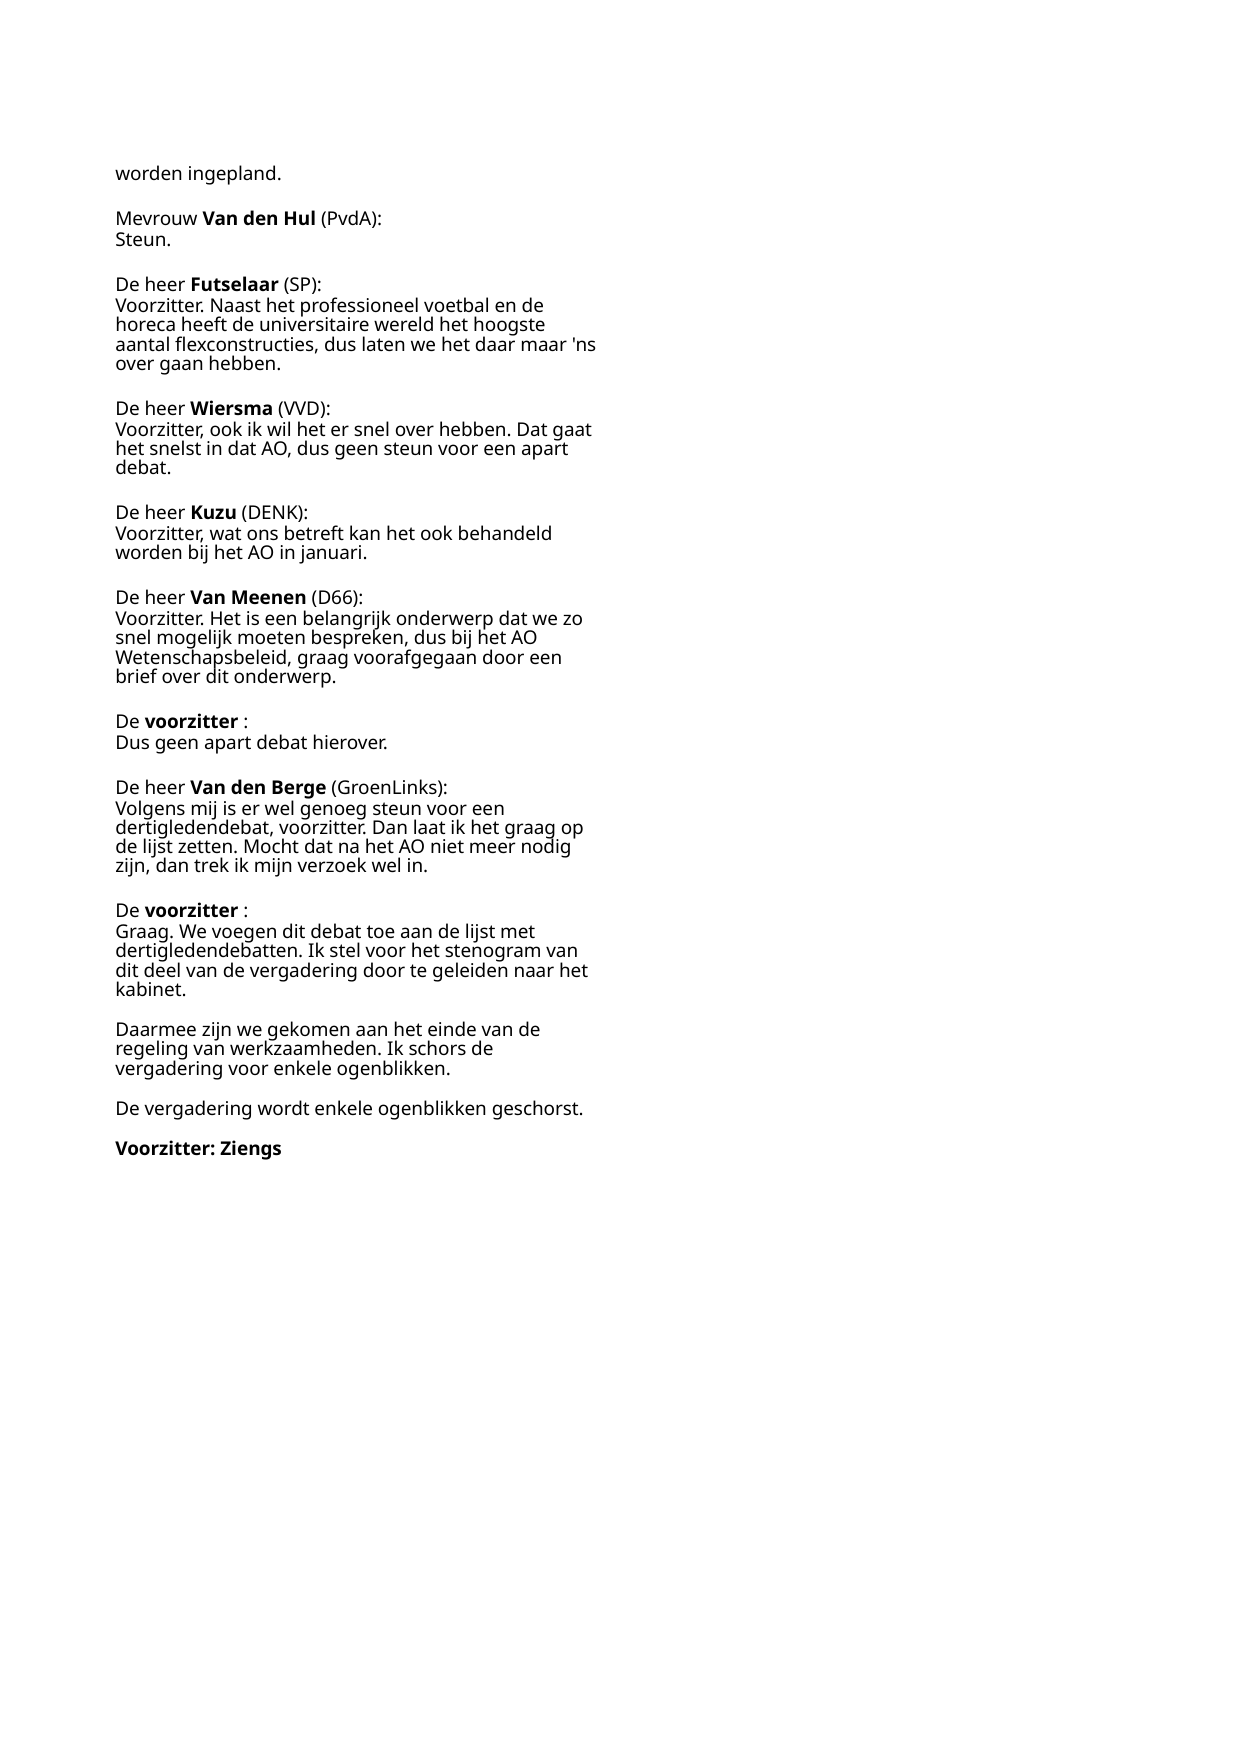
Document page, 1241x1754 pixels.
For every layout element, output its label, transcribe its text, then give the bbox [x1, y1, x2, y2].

text De heer Van Meenen (D66): [115, 584, 605, 610]
text Steun. [115, 231, 605, 250]
text Voorzitter. Het is een belangrijk onderwerp dat we zo snel mogelijk moeten bespreken, dus bij het AO Wetenschapsbeleid, graag voorafgegaan door een brief over dit onderwerp. [115, 610, 605, 687]
text Volgens mij is er wel genoeg steun voor een dertigledendebat, voorzitter. Dan laat ik het graag op de lijst zetten. Mocht dat na het AO niet meer nodig zijn, dan trek ik mijn verzoek wel in. [115, 799, 605, 877]
text Mevrouw Van den Hul (PvdA): [115, 205, 605, 231]
text De heer Wiersma (VVD): [115, 395, 605, 421]
text worden ingepland. [115, 165, 605, 184]
text Voorzitter. Naast het professioneel voetbal en de horeca heeft de universitaire wereld het hoogste aantal flexconstructies, dus laten we het daar maar 'ns over gaan hebben. [115, 297, 605, 374]
text Dus geen apart debat hierover. [115, 734, 605, 753]
text De voorzitter : [115, 897, 605, 923]
text Voorzitter, ook ik wil het er snel over hebben. Dat gaat het snelst in dat AO, dus geen steun voor een apart debat. [115, 421, 605, 478]
text Voorzitter, wat ons betreft kan het ook behandeld worden bij het AO in januari. [115, 525, 605, 563]
text De voorzitter : [115, 708, 605, 734]
text Daarmee zijn we gekomen aan het einde van de regeling van werkzaamheden. Ik schors de vergadering voor enkele ogenblikken. [115, 1021, 605, 1079]
text De heer Futselaar (SP): [115, 271, 605, 297]
text De heer Van den Berge (GroenLinks): [115, 774, 605, 799]
text De heer Kuzu (DENK): [115, 499, 605, 525]
text Voorzitter: Ziengs [115, 1140, 605, 1159]
text Graag. We voegen dit debat toe aan de lijst met dertigledendebatten. Ik stel voor het stenogram van dit deel van de vergadering door te geleiden naar het kabinet. [115, 923, 605, 1000]
text De vergadering wordt enkele ogenblikken geschorst. [115, 1100, 605, 1119]
